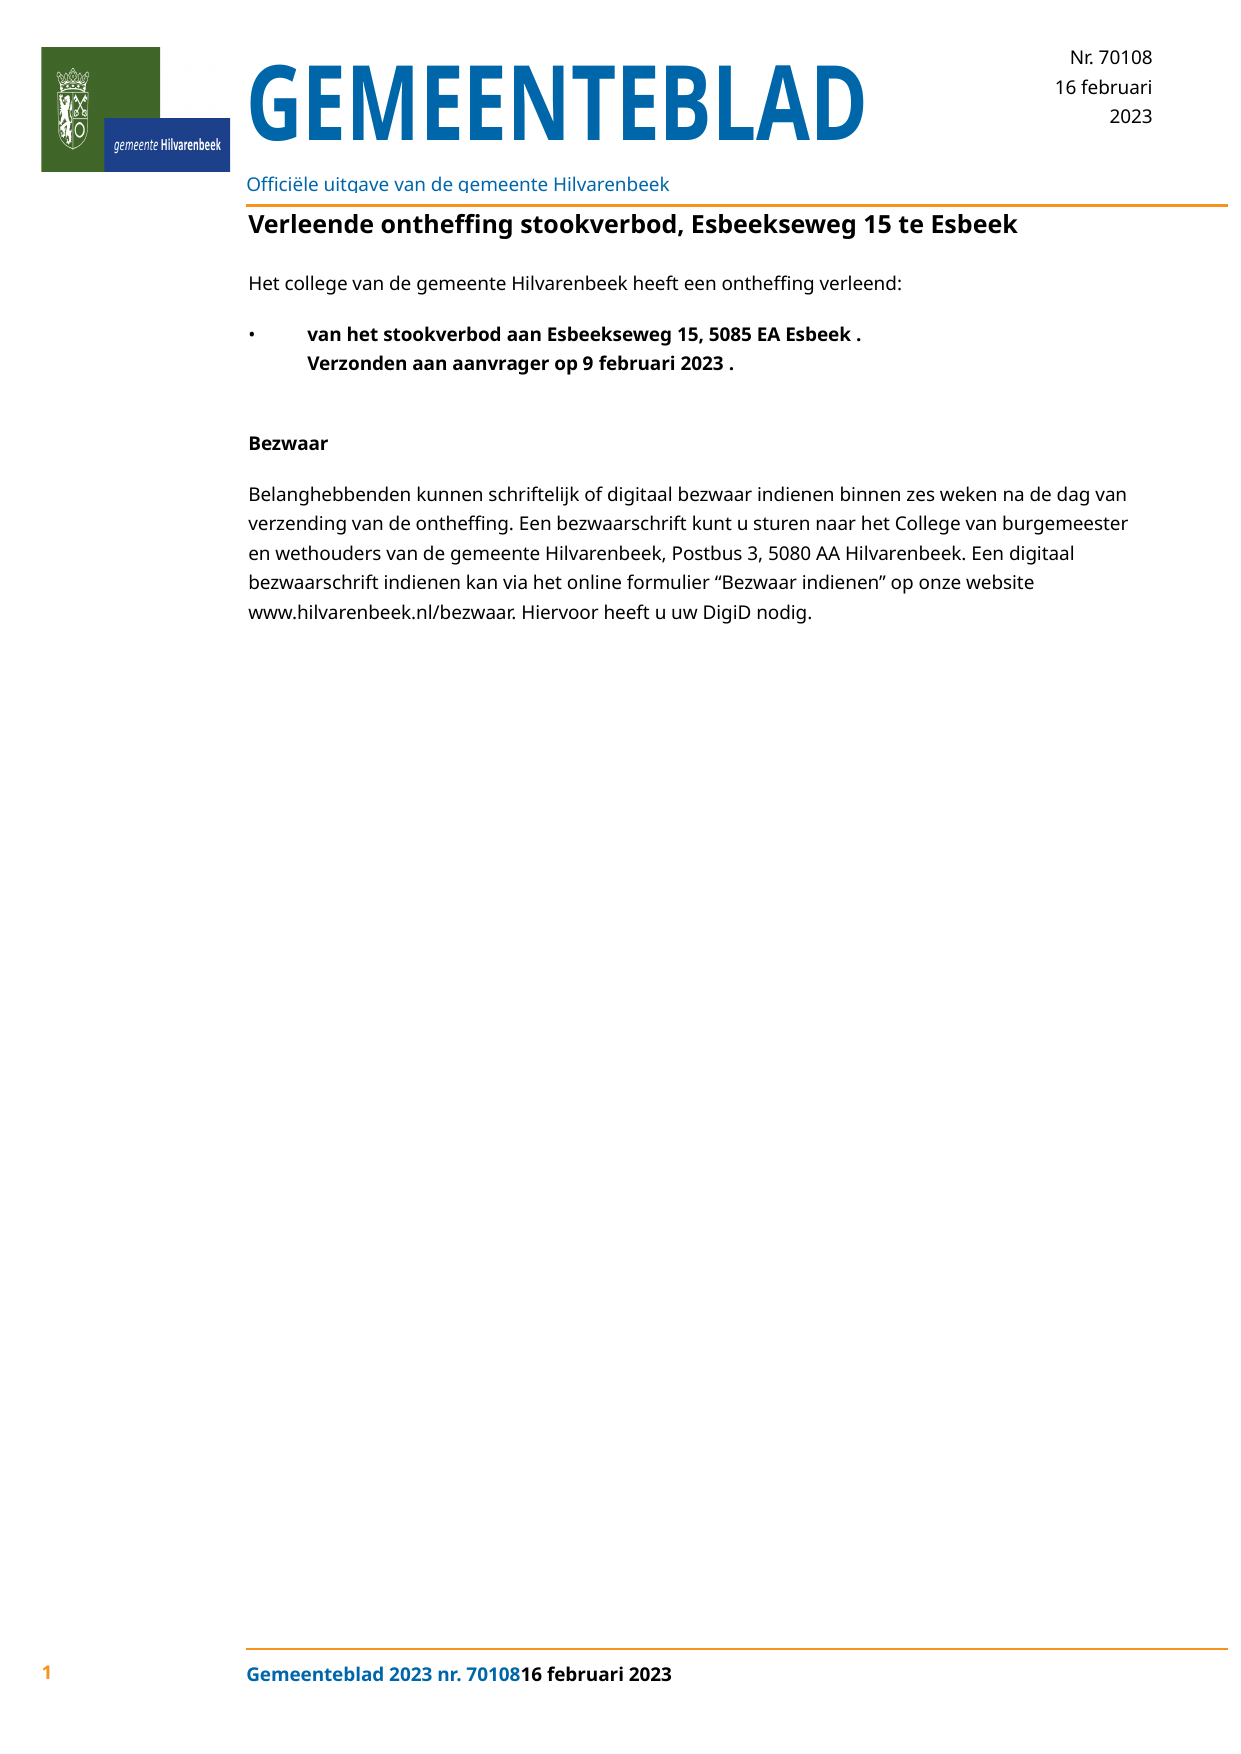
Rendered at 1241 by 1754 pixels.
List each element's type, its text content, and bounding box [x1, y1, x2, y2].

list Verzonden aan aanvrager op 9 februari 2023 . [248, 350, 1152, 376]
text Bezwaar [248, 430, 1152, 456]
text Verleende ontheffing stookverbod, Esbeekseweg 15 te Esbeek [248, 207, 1152, 241]
text Het college van de gemeente Hilvarenbeek heeft een ontheffing verleend: [248, 270, 1152, 296]
text Belanghebbenden kunnen schriftelijk of digitaal bezwaar indienen binnen zes weken na de dag van verzending van de ontheffing. Een bezwaarschrift kunt u sturen naar het College van burgemeester en wethouders van de gemeente Hilvarenbeek, Postbus 3, 5080 AA Hilvarenbeek. Een digitaal bezwaarschrift indienen kan via het online formulier “Bezwaar indienen” op onze website www.hilvarenbeek.nl/bezwaar. Hiervoor heeft u uw DigiD nodig. [248, 481, 1152, 625]
picture [41, 47, 231, 172]
list van het stookverbod aan Esbeekseweg 15, 5085 EA Esbeek . [248, 321, 1152, 346]
